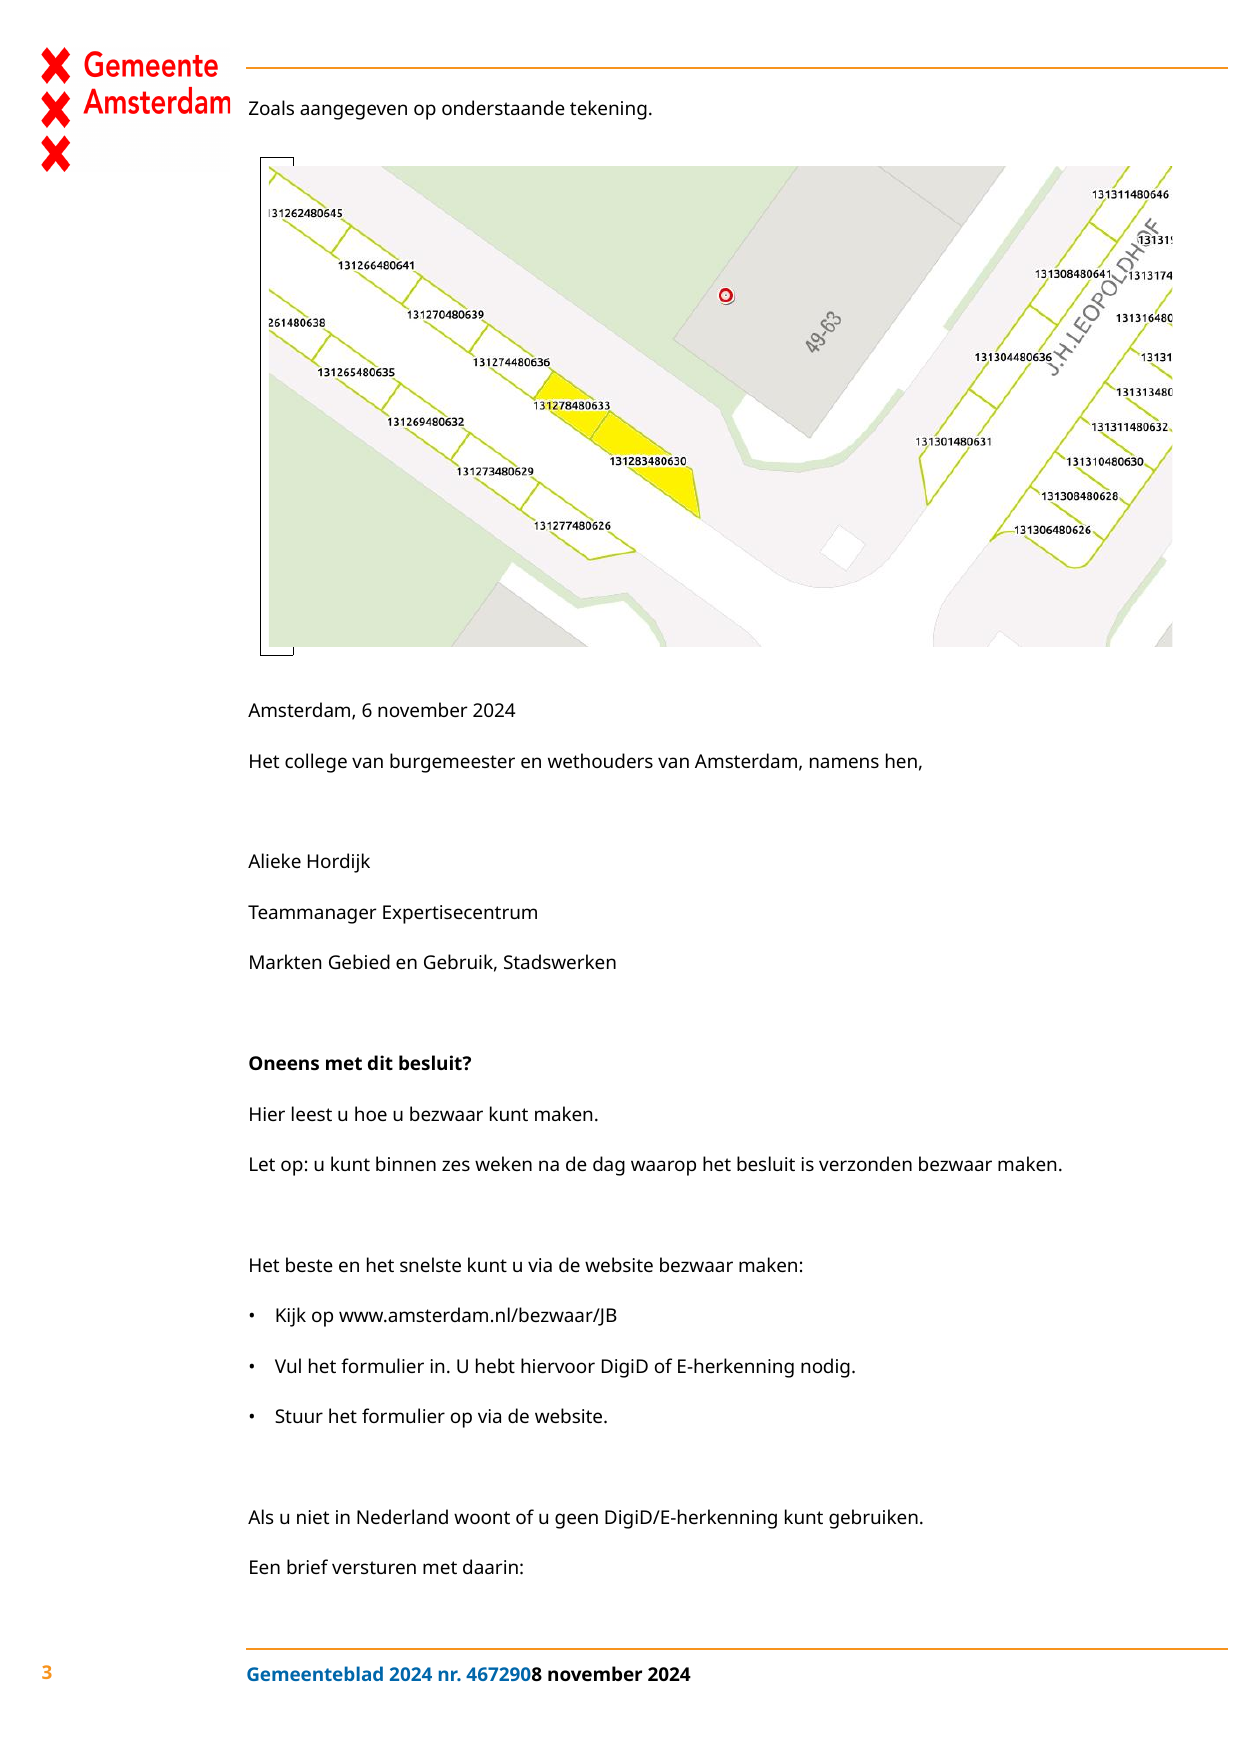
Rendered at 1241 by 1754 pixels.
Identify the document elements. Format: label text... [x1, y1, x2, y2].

picture [41, 47, 231, 172]
text Hier leest u hoe u bezwaar kunt maken. [248, 1101, 1152, 1126]
text Een brief versturen met daarin: [248, 1554, 1152, 1580]
text Amsterdam, 6 november 2024 [248, 697, 1152, 723]
text Het beste en het snelste kunt u via de website bezwaar maken: [248, 1252, 1152, 1278]
text • Vul het formulier in. U hebt hiervoor DigiD of E-herkenning nodig. [248, 1353, 1152, 1378]
text Alieke Hordijk [248, 849, 1152, 874]
text • Kijk op www.amsterdam.nl/bezwaar/JB [248, 1302, 1152, 1328]
text Let op: u kunt binnen zes weken na de dag waarop het besluit is verzonden bezwaar maken. [248, 1151, 1152, 1177]
text Als u niet in Nederland woont of u geen DigiD/E-herkenning kunt gebruiken. [248, 1504, 1152, 1530]
text Oneens met dit besluit? [248, 1050, 1152, 1076]
picture [268, 166, 1173, 647]
text Markten Gebied en Gebruik, Stadswerken [248, 949, 1152, 975]
text Het college van burgemeester en wethouders van Amsterdam, namens hen, [248, 748, 1152, 773]
text Teammanager Expertisecentrum [248, 899, 1152, 925]
text Zoals aangegeven op onderstaande tekening. [248, 95, 1152, 121]
text • Stuur het formulier op via de website. [248, 1403, 1152, 1429]
